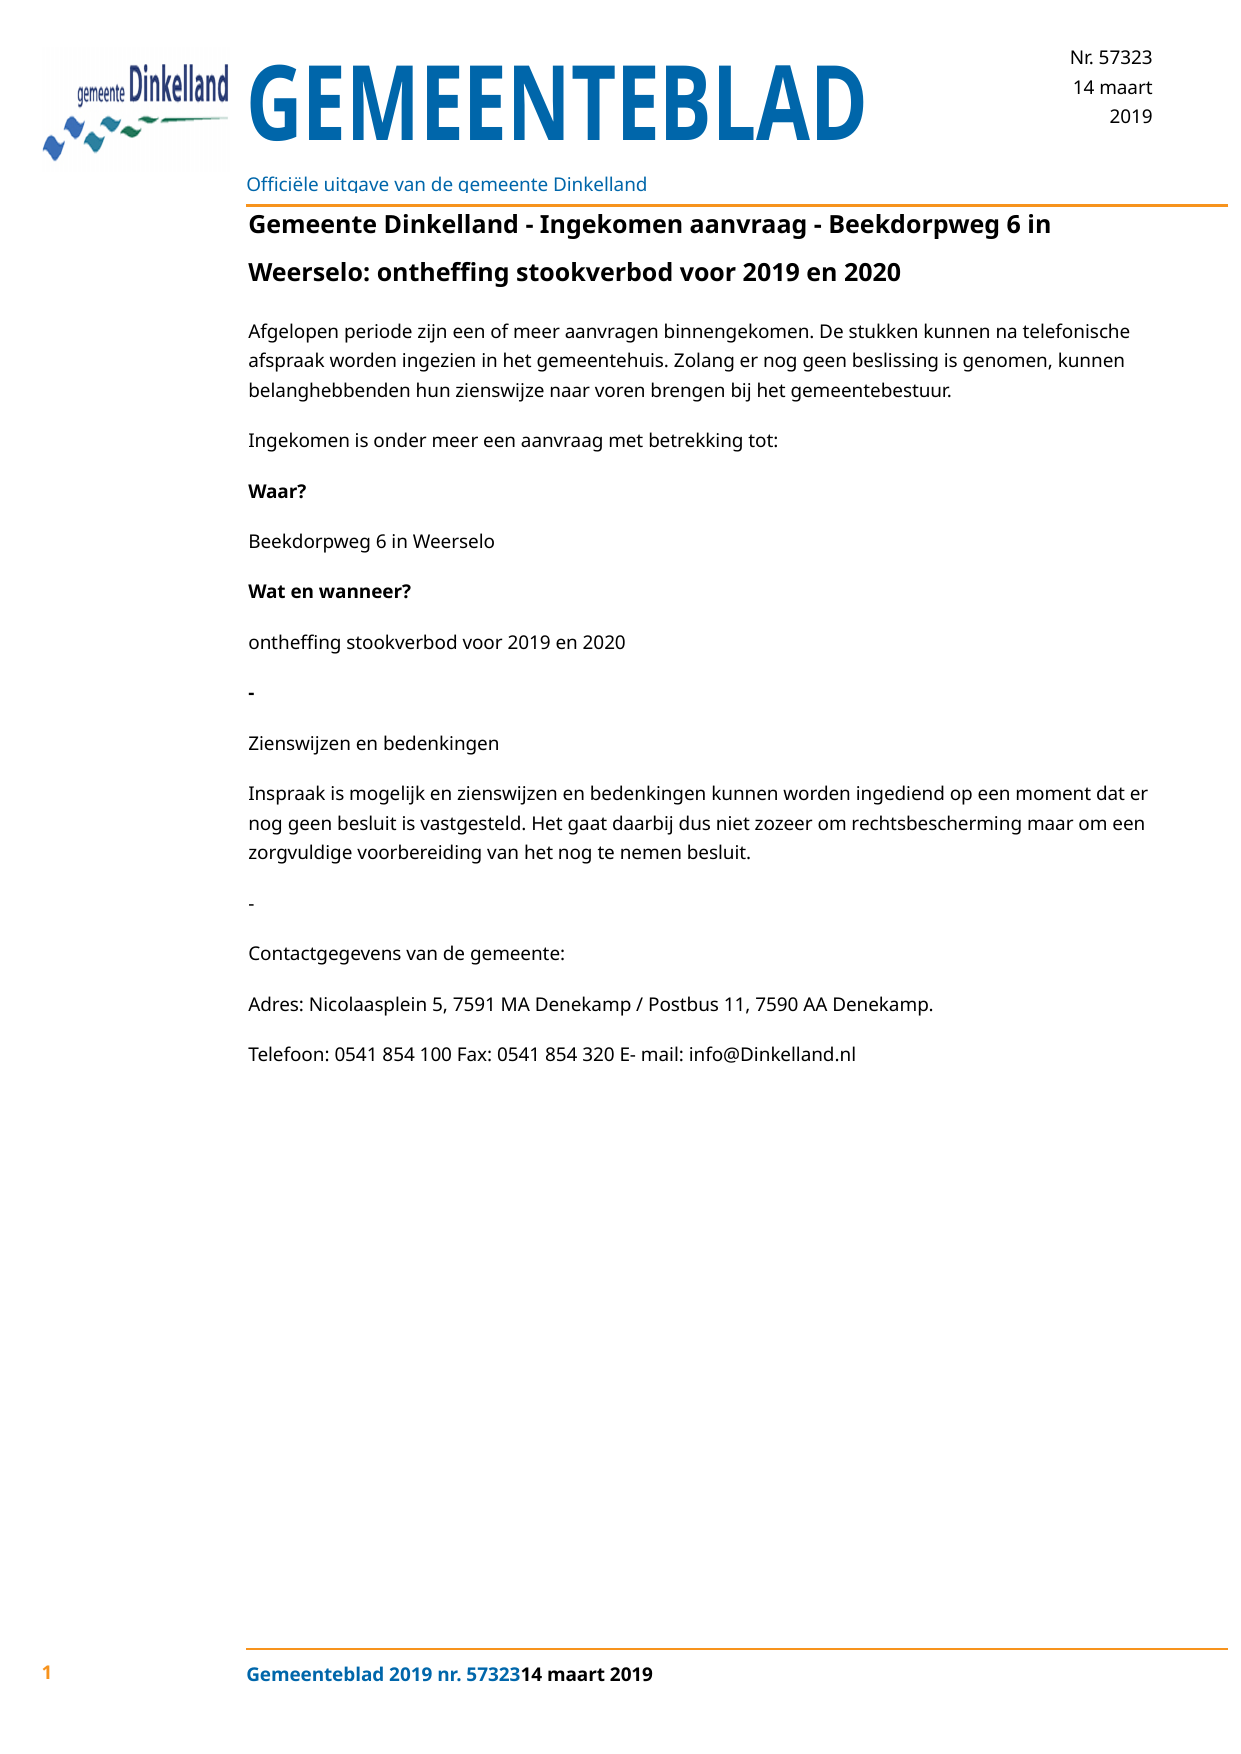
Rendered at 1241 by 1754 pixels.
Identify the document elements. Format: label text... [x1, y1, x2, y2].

picture [41, 47, 231, 172]
text Waar? [248, 478, 1152, 504]
text - [248, 679, 1152, 705]
text Beekdorpweg 6 in Weerselo [248, 528, 1152, 554]
text Contactgegevens van de gemeente: [248, 940, 1152, 966]
text Adres: Nicolaasplein 5, 7591 MA Denekamp / Postbus 11, 7590 AA Denekamp. [248, 991, 1152, 1017]
text Ingekomen is onder meer een aanvraag met betrekking tot: [248, 427, 1152, 453]
text ontheffing stookverbod voor 2019 en 2020 [248, 629, 1152, 655]
text Zienswijzen en bedenkingen [248, 730, 1152, 756]
text Afgelopen periode zijn een of meer aanvragen binnengekomen. De stukken kunnen na telefonische afspraak worden ingezien in het gemeentehuis. Zolang er nog geen beslissing is genomen, kunnen belanghebbenden hun zienswijze naar voren brengen bij het gemeentebestuur. [248, 318, 1152, 403]
text Wat en wanneer? [248, 579, 1152, 604]
text Inspraak is mogelijk en zienswijzen en bedenkingen kunnen worden ingediend op een moment dat er nog geen besluit is vastgesteld. Het gaat daarbij dus niet zozeer om rechtsbescherming maar om een zorgvuldige voorbereiding van het nog te nemen besluit. [248, 780, 1152, 865]
text - [248, 890, 1152, 916]
text Telefoon: 0541 854 100 Fax: 0541 854 320 E- mail: info@Dinkelland.nl [248, 1041, 1152, 1067]
text Gemeente Dinkelland - Ingekomen aanvraag - Beekdorpweg 6 in Weerselo: ontheffing stookverbod voor 2019 en 2020 [248, 207, 1152, 288]
